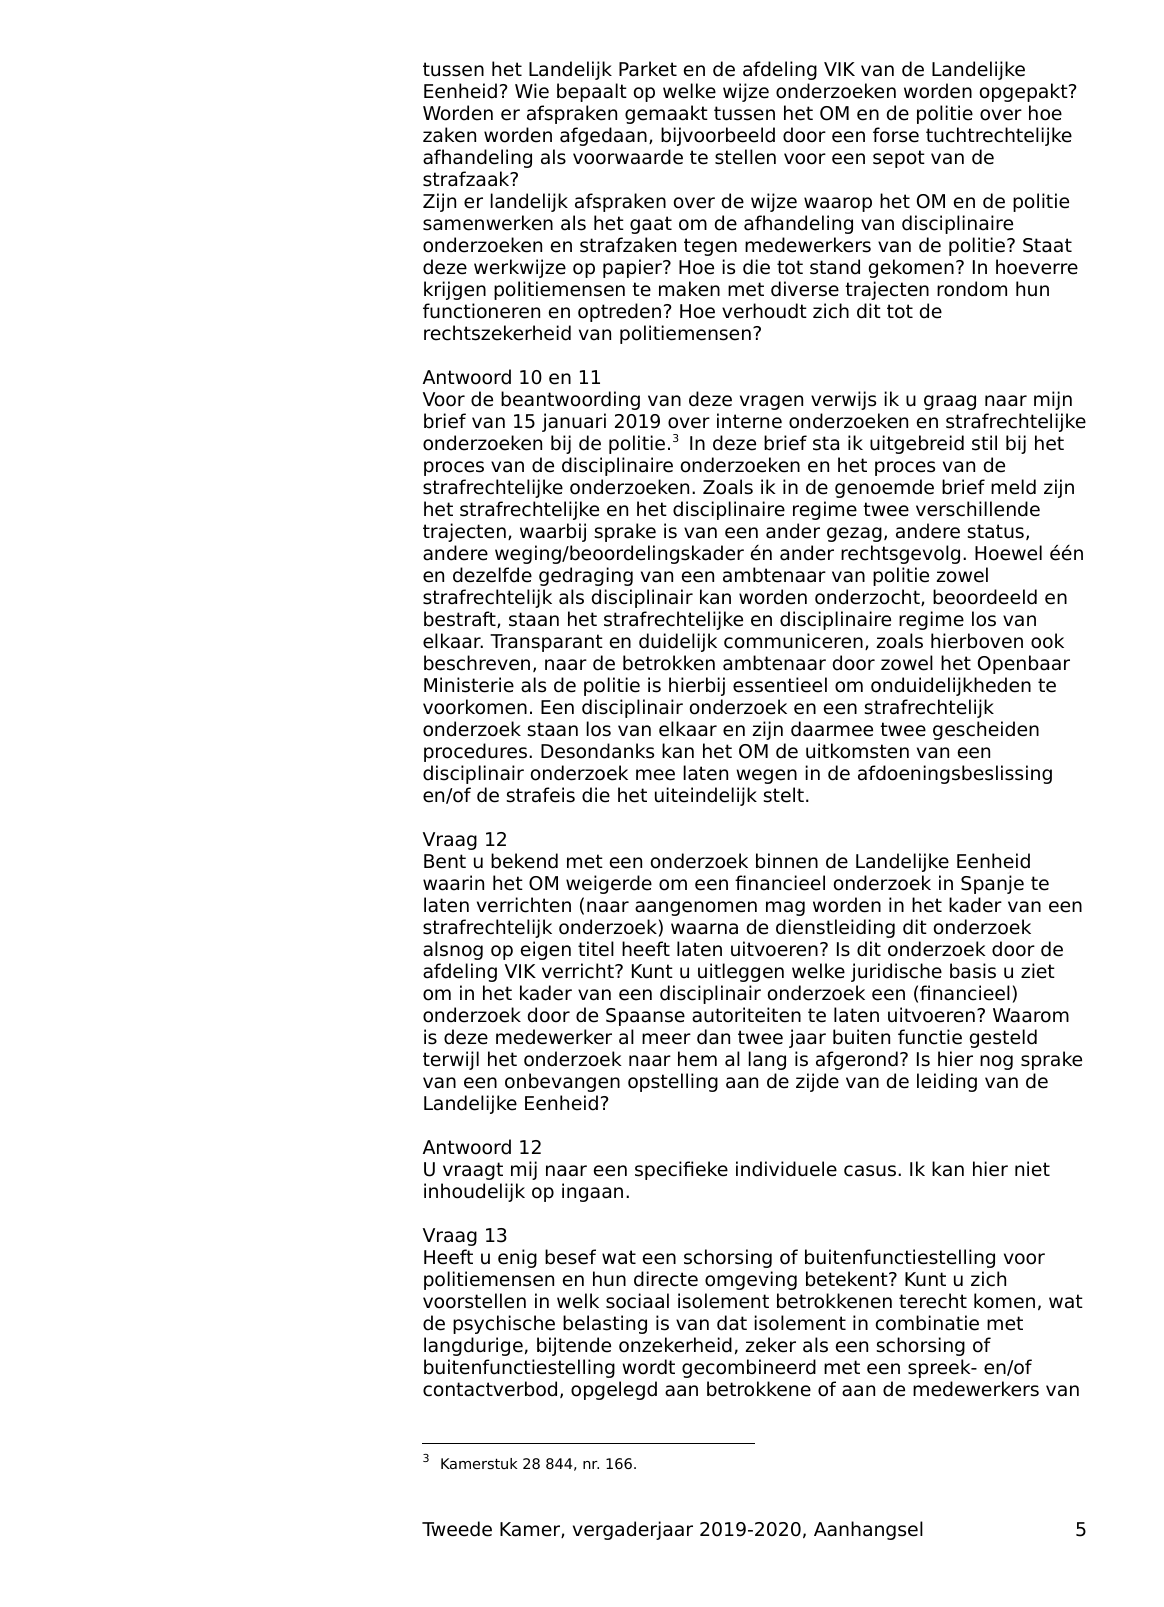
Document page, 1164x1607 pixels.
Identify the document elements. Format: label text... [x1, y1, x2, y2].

text Voor de beantwoording van deze vragen verwijs ik u graag naar mijn brief van 15 januari 2019 over interne onderzoeken en strafrechtelijke onderzoeken bij de politie. In deze brief sta ik uitgebreid stil bij het proces van de disciplinaire onderzoeken en het proces van de strafrechtelijke onderzoeken. Zoals ik in de genoemde brief meld zijn het strafrechtelijke en het disciplinaire regime twee verschillende trajecten, waarbij sprake is van een ander gezag, andere status, andere weging/beoordelingskader én ander rechtsgevolg. Hoewel één en dezelfde gedraging van een ambtenaar van politie zowel strafrechtelijk als disciplinair kan worden onderzocht, beoordeeld en bestraft, staan het strafrechtelijke en disciplinaire regime los van elkaar. Transparant en duidelijk communiceren, zoals hierboven ook beschreven, naar de betrokken ambtenaar door zowel het Openbaar Ministerie als de politie is hierbij essentieel om onduidelijkheden te voorkomen. Een disciplinair onderzoek en een strafrechtelijk onderzoek staan los van elkaar en zijn daarmee twee gescheiden procedures. Desondanks kan het OM de uitkomsten van een disciplinair onderzoek mee laten wegen in de afdoeningsbeslissing en/of de strafeis die het uiteindelijk stelt. [422, 389, 1087, 807]
text Antwoord 12 [422, 1137, 1087, 1159]
text Vraag 12 [422, 829, 1087, 851]
text Bent u bekend met een onderzoek binnen de Landelijke Eenheid waarin het OM weigerde om een financieel onderzoek in Spanje te laten verrichten (naar aangenomen mag worden in het kader van een strafrechtelijk onderzoek) waarna de dienstleiding dit onderzoek alsnog op eigen titel heeft laten uitvoeren? Is dit onderzoek door de afdeling VIK verricht? Kunt u uitleggen welke juridische basis u ziet om in het kader van een disciplinair onderzoek een (financieel) onderzoek door de Spaanse autoriteiten te laten uitvoeren? Waarom is deze medewerker al meer dan twee jaar buiten functie gesteld terwijl het onderzoek naar hem al lang is afgerond? Is hier nog sprake van een onbevangen opstelling aan de zijde van de leiding van de Landelijke Eenheid? [422, 851, 1087, 1114]
text Vraag 13 [422, 1225, 1087, 1247]
text Kamerstuk 28 844, nr. 166. [422, 1452, 1087, 1474]
text Zijn er landelijk afspraken over de wijze waarop het OM en de politie samenwerken als het gaat om de afhandeling van disciplinaire onderzoeken en strafzaken tegen medewerkers van de politie? Staat deze werkwijze op papier? Hoe is die tot stand gekomen? In hoeverre krijgen politiemensen te maken met diverse trajecten rondom hun functioneren en optreden? Hoe verhoudt zich dit tot de rechtszekerheid van politiemensen? [422, 191, 1087, 345]
text tussen het Landelijk Parket en de afdeling VIK van de Landelijke Eenheid? Wie bepaalt op welke wijze onderzoeken worden opgepakt? Worden er afspraken gemaakt tussen het OM en de politie over hoe zaken worden afgedaan, bijvoorbeeld door een forse tuchtrechtelijke afhandeling als voorwaarde te stellen voor een sepot van de strafzaak? [422, 59, 1087, 191]
text Heeft u enig besef wat een schorsing of buitenfunctiestelling voor politiemensen en hun directe omgeving betekent? Kunt u zich voorstellen in welk sociaal isolement betrokkenen terecht komen, wat de psychische belasting is van dat isolement in combinatie met langdurige, bijtende onzekerheid, zeker als een schorsing of buitenfunctiestelling wordt gecombineerd met een spreek- en/of contactverbod, opgelegd aan betrokkene of aan de medewerkers van [422, 1247, 1087, 1401]
text U vraagt mij naar een specifieke individuele casus. Ik kan hier niet inhoudelijk op ingaan. [422, 1159, 1087, 1203]
text Antwoord 10 en 11 [422, 367, 1087, 389]
